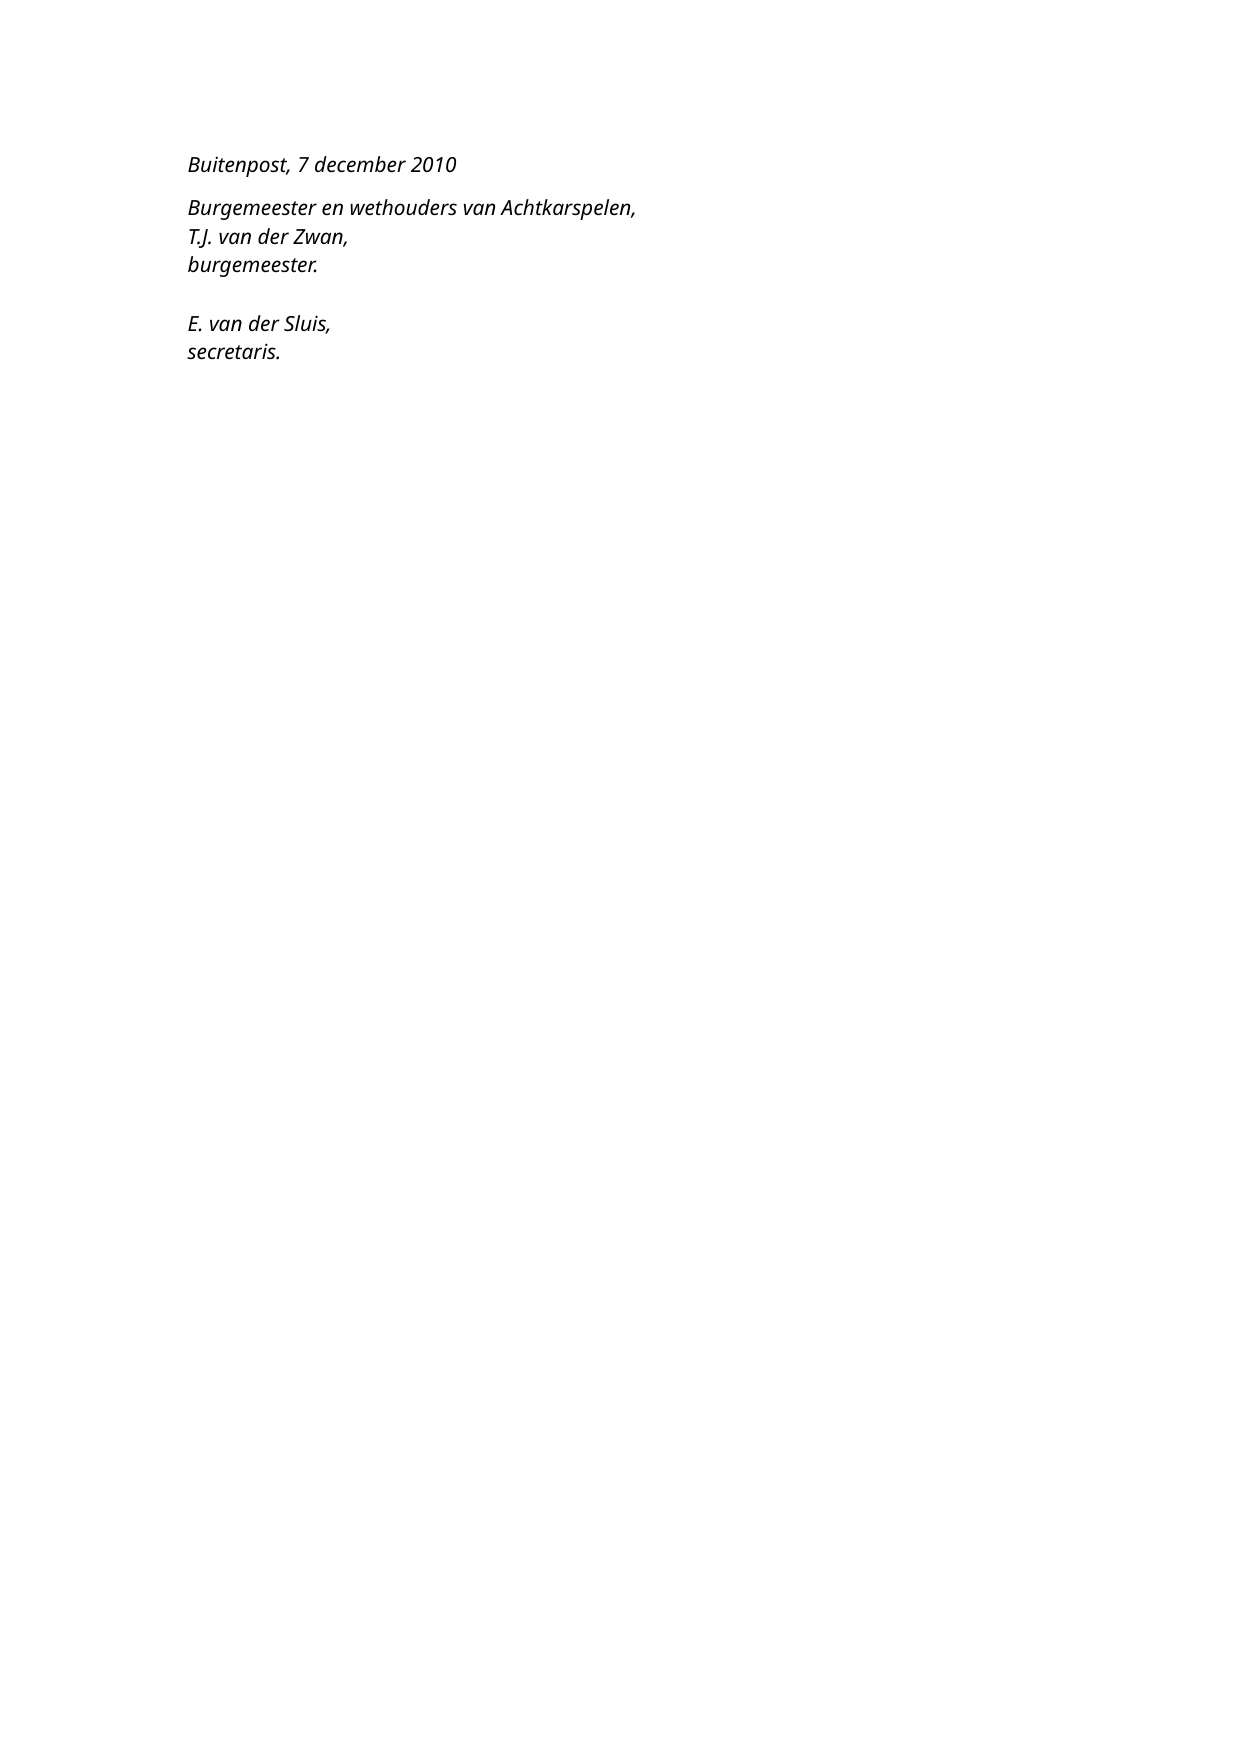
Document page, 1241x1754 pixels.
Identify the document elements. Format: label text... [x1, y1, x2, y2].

text Buitenpost, 7 december 2010 [187, 150, 1053, 178]
text secretaris. [187, 337, 1053, 366]
text E. van der Sluis, [187, 309, 1053, 337]
text T.J. van der Zwan, [187, 222, 1053, 250]
text burgemeester. [187, 250, 1053, 279]
text Burgemeester en wethouders van Achtkarspelen, [187, 193, 1053, 222]
